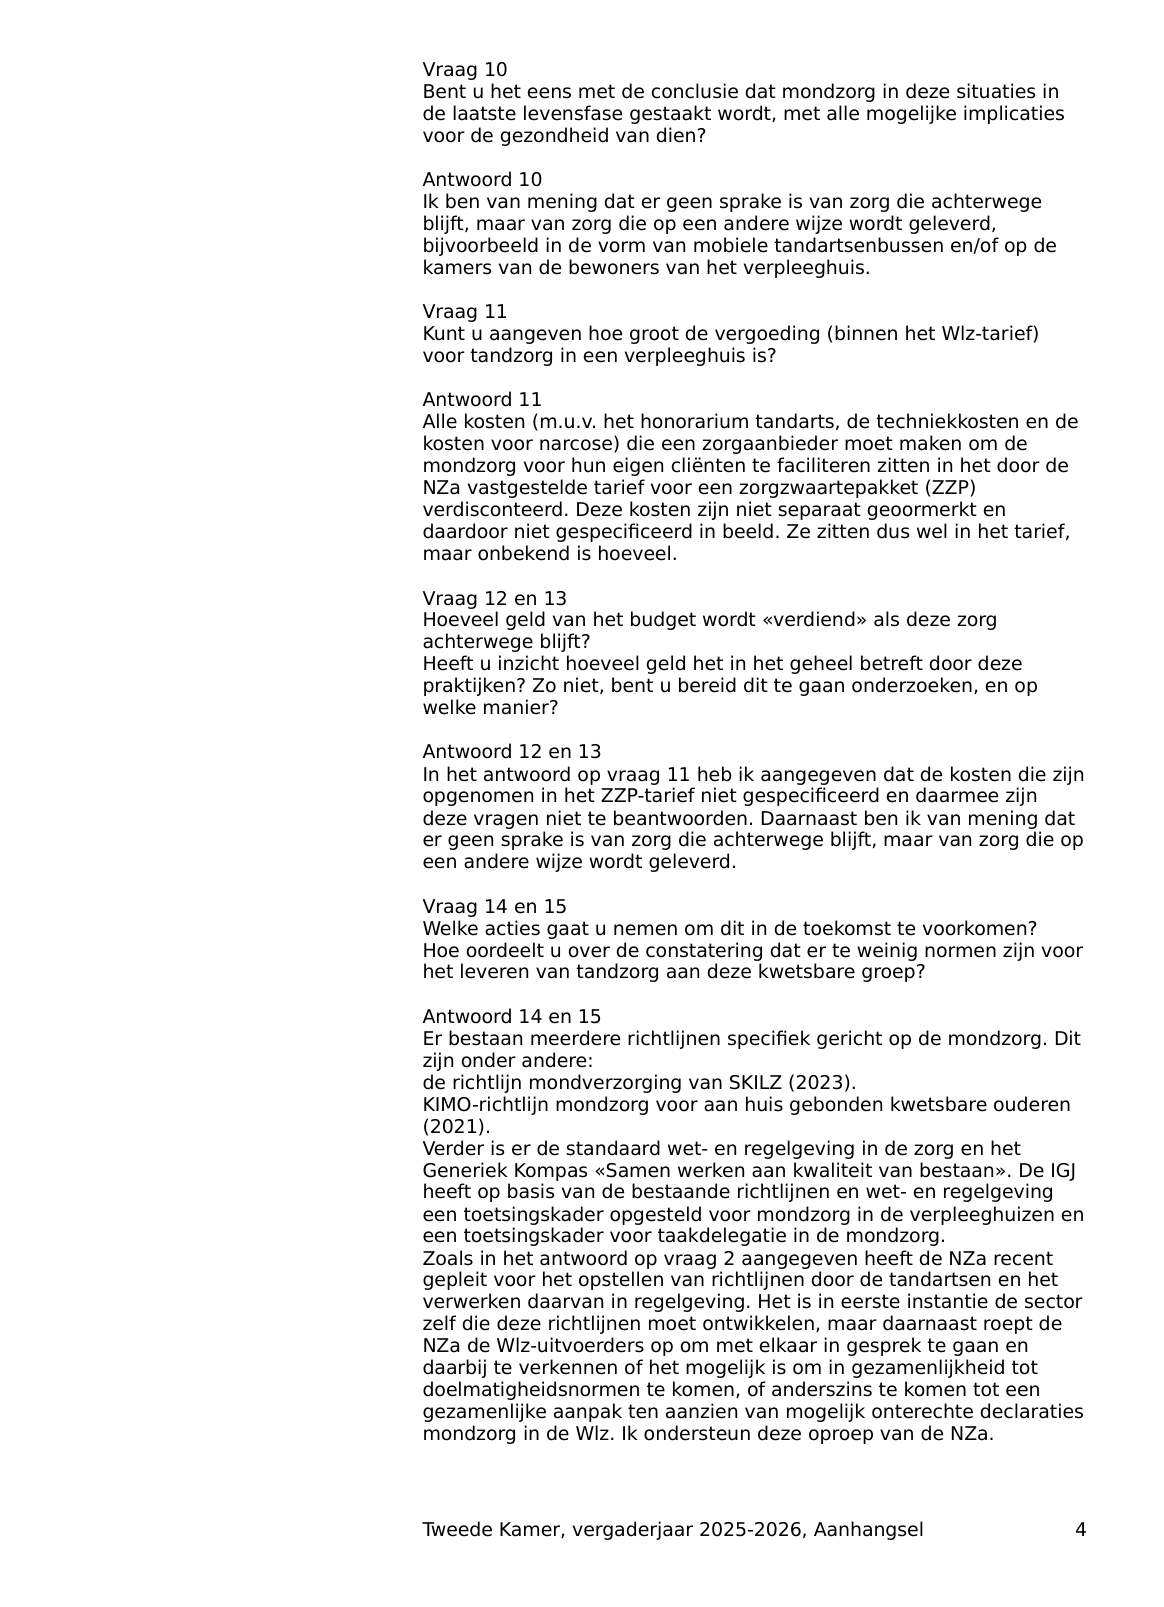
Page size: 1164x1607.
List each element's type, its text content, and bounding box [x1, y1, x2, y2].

text de richtlijn mondverzorging van SKILZ (2023). [422, 1072, 1087, 1093]
text KIMO-richtlijn mondzorg voor aan huis gebonden kwetsbare ouderen (2021). [422, 1093, 1087, 1137]
text Verder is er de standaard wet- en regelgeving in de zorg en het Generiek Kompas «Samen werken aan kwaliteit van bestaan». De IGJ heeft op basis van de bestaande richtlijnen en wet- en regelgeving een toetsingskader opgesteld voor mondzorg in de verpleeghuizen en een toetsingskader voor taakdelegatie in de mondzorg. [422, 1137, 1087, 1247]
text Hoeveel geld van het budget wordt «verdiend» als deze zorg achterwege blijft? [422, 609, 1087, 653]
text Antwoord 12 en 13 [422, 741, 1087, 763]
text Alle kosten (m.u.v. het honorarium tandarts, de techniekkosten en de kosten voor narcose) die een zorgaanbieder moet maken om de mondzorg voor hun eigen cliënten te faciliteren zitten in het door de NZa vastgestelde tarief voor een zorgzwaartepakket (ZZP) verdisconteerd. Deze kosten zijn niet separaat geoormerkt en daardoor niet gespecificeerd in beeld. Ze zitten dus wel in het tarief, maar onbekend is hoeveel. [422, 411, 1087, 565]
text Vraag 14 en 15 [422, 896, 1087, 917]
text Welke acties gaat u nemen om dit in de toekomst te voorkomen? [422, 917, 1087, 939]
text In het antwoord op vraag 11 heb ik aangegeven dat de kosten die zijn opgenomen in het ZZP-tarief niet gespecificeerd en daarmee zijn deze vragen niet te beantwoorden. Daarnaast ben ik van mening dat er geen sprake is van zorg die achterwege blijft, maar van zorg die op een andere wijze wordt geleverd. [422, 763, 1087, 873]
text Kunt u aangeven hoe groot de vergoeding (binnen het Wlz-tarief) voor tandzorg in een verpleeghuis is? [422, 323, 1087, 367]
text Bent u het eens met de conclusie dat mondzorg in deze situaties in de laatste levensfase gestaakt wordt, met alle mogelijke implicaties voor de gezondheid van dien? [422, 81, 1087, 147]
text Hoe oordeelt u over de constatering dat er te weinig normen zijn voor het leveren van tandzorg aan deze kwetsbare groep? [422, 939, 1087, 983]
text Antwoord 11 [422, 389, 1087, 411]
text Antwoord 10 [422, 169, 1087, 191]
text Ik ben van mening dat er geen sprake is van zorg die achterwege blijft, maar van zorg die op een andere wijze wordt geleverd, bijvoorbeeld in de vorm van mobiele tandartsenbussen en/of op de kamers van de bewoners van het verpleeghuis. [422, 191, 1087, 279]
text Zoals in het antwoord op vraag 2 aangegeven heeft de NZa recent gepleit voor het opstellen van richtlijnen door de tandartsen en het verwerken daarvan in regelgeving. Het is in eerste instantie de sector zelf die deze richtlijnen moet ontwikkelen, maar daarnaast roept de NZa de Wlz-uitvoerders op om met elkaar in gesprek te gaan en daarbij te verkennen of het mogelijk is om in gezamenlijkheid tot doelmatigheidsnormen te komen, of anderszins te komen tot een gezamenlijke aanpak ten aanzien van mogelijk onterechte declaraties mondzorg in de Wlz. Ik ondersteun deze oproep van de NZa. [422, 1247, 1087, 1445]
text Vraag 10 [422, 59, 1087, 81]
text Antwoord 14 en 15 [422, 1006, 1087, 1028]
text Heeft u inzicht hoeveel geld het in het geheel betreft door deze praktijken? Zo niet, bent u bereid dit te gaan onderzoeken, en op welke manier? [422, 653, 1087, 719]
text Er bestaan meerdere richtlijnen specifiek gericht op de mondzorg. Dit zijn onder andere: [422, 1028, 1087, 1072]
text Vraag 11 [422, 301, 1087, 323]
text Vraag 12 en 13 [422, 587, 1087, 609]
